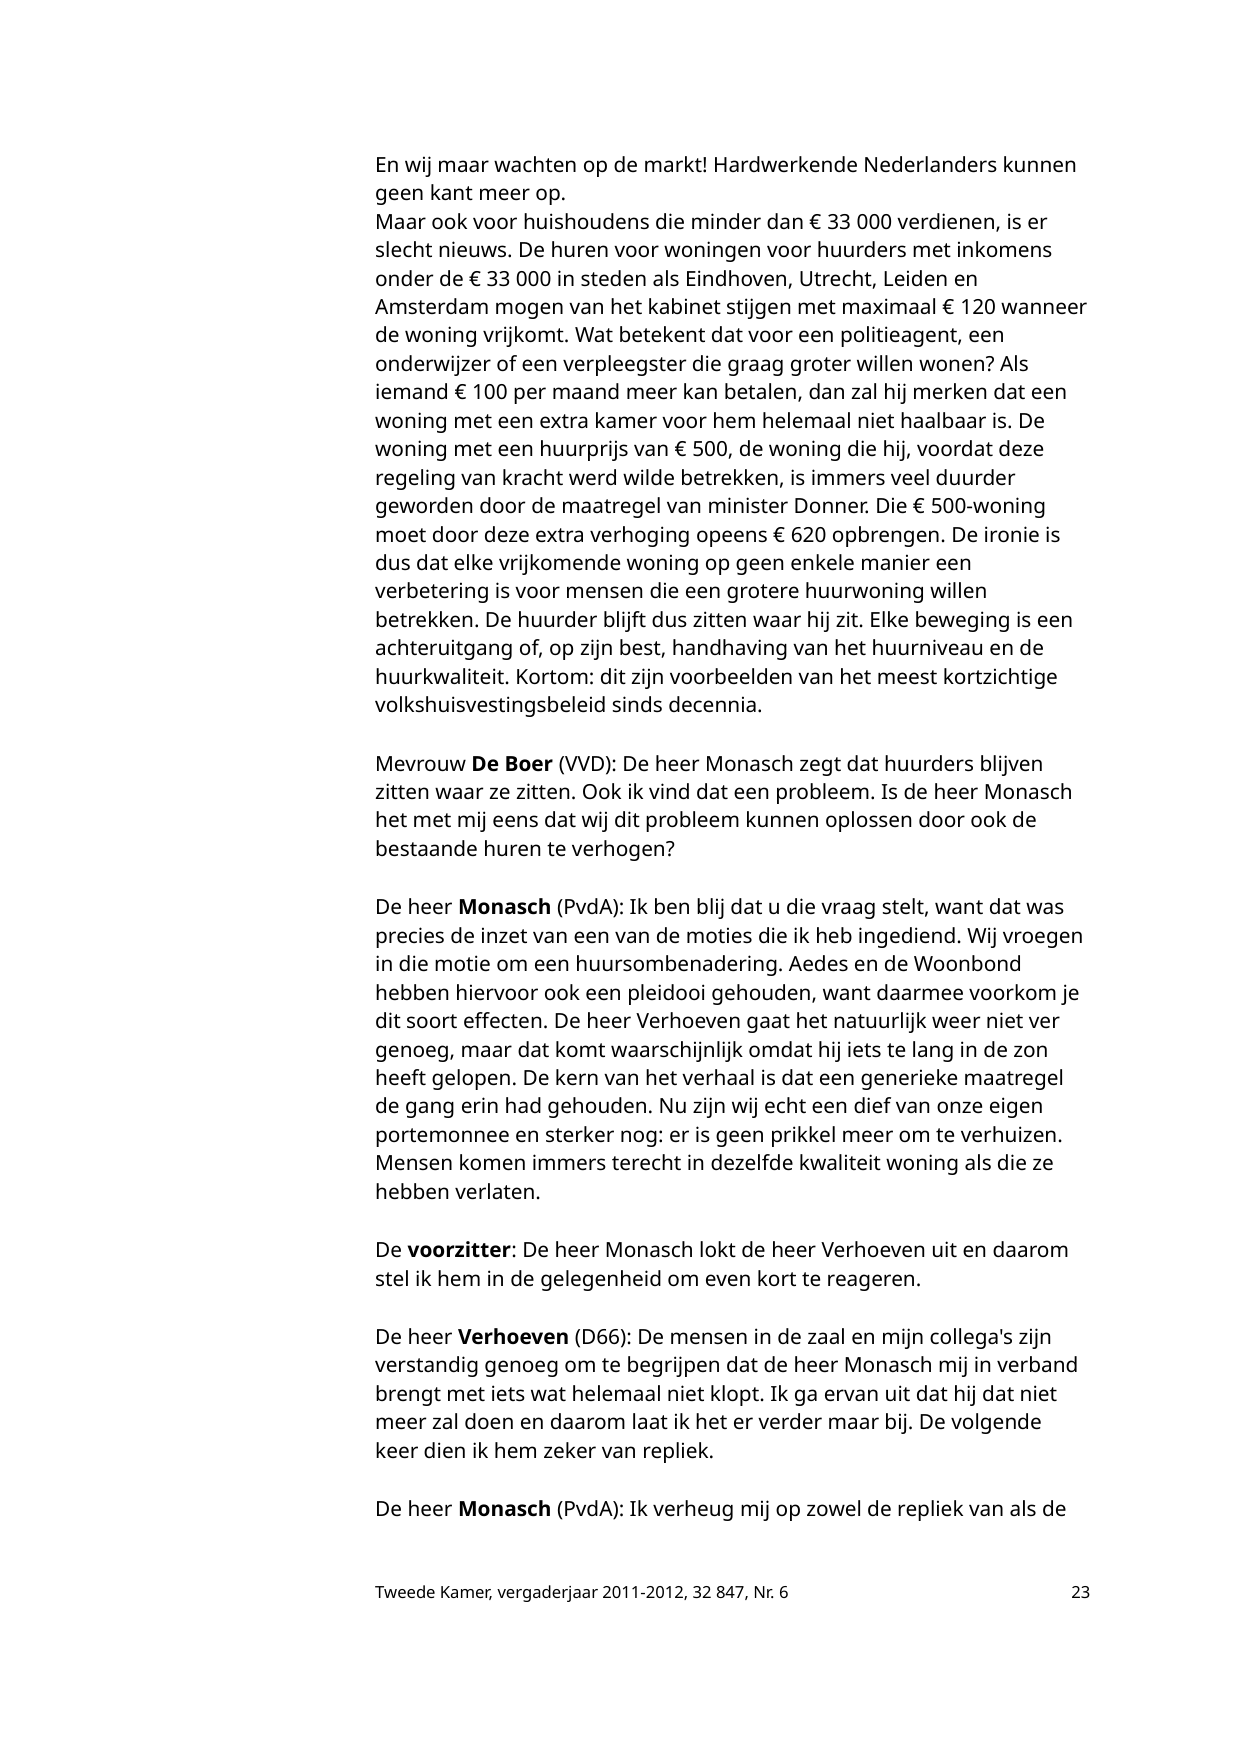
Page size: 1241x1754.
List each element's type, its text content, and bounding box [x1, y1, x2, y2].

text De heer Monasch (PvdA): Ik ben blij dat u die vraag stelt, want dat was precies de inzet van een van de moties die ik heb ingediend. Wij vroegen in die motie om een huursombenadering. Aedes en de Woonbond hebben hiervoor ook een pleidooi gehouden, want daarmee voorkom je dit soort effecten. De heer Verhoeven gaat het natuurlijk weer niet ver genoeg, maar dat komt waarschijnlijk omdat hij iets te lang in de zon heeft gelopen. De kern van het verhaal is dat een generieke maatregel de gang erin had gehouden. Nu zijn wij echt een dief van onze eigen portemonnee en sterker nog: er is geen prikkel meer om te verhuizen. Mensen komen immers terecht in dezelfde kwaliteit woning als die ze hebben verlaten. [375, 892, 1090, 1205]
text De voorzitter: De heer Monasch lokt de heer Verhoeven uit en daarom stel ik hem in de gelegenheid om even kort te reageren. [375, 1235, 1090, 1292]
text Maar ook voor huishoudens die minder dan € 33 000 verdienen, is er slecht nieuws. De huren voor woningen voor huurders met inkomens onder de € 33 000 in steden als Eindhoven, Utrecht, Leiden en Amsterdam mogen van het kabinet stijgen met maximaal € 120 wanneer de woning vrijkomt. Wat betekent dat voor een politieagent, een onderwijzer of een verpleegster die graag groter willen wonen? Als iemand € 100 per maand meer kan betalen, dan zal hij merken dat een woning met een extra kamer voor hem helemaal niet haalbaar is. De woning met een huurprijs van € 500, de woning die hij, voordat deze regeling van kracht werd wilde betrekken, is immers veel duurder geworden door de maatregel van minister Donner. Die € 500-woning moet door deze extra verhoging opeens € 620 opbrengen. De ironie is dus dat elke vrijkomende woning op geen enkele manier een verbetering is voor mensen die een grotere huurwoning willen betrekken. De huurder blijft dus zitten waar hij zit. Elke beweging is een achteruitgang of, op zijn best, handhaving van het huurniveau en de huurkwaliteit. Kortom: dit zijn voorbeelden van het meest kortzichtige volkshuisvestingsbeleid sinds decennia. [375, 207, 1090, 719]
text De heer Verhoeven (D66): De mensen in de zaal en mijn collega's zijn verstandig genoeg om te begrijpen dat de heer Monasch mij in verband brengt met iets wat helemaal niet klopt. Ik ga ervan uit dat hij dat niet meer zal doen en daarom laat ik het er verder maar bij. De volgende keer dien ik hem zeker van repliek. [375, 1322, 1090, 1464]
text Mevrouw De Boer (VVD): De heer Monasch zegt dat huurders blijven zitten waar ze zitten. Ook ik vind dat een probleem. Is de heer Monasch het met mij eens dat wij dit probleem kunnen oplossen door ook de bestaande huren te verhogen? [375, 749, 1090, 862]
text En wij maar wachten op de markt! Hardwerkende Nederlanders kunnen geen kant meer op. [375, 150, 1090, 207]
text De heer Monasch (PvdA): Ik verheug mij op zowel de repliek van als de [375, 1494, 1090, 1523]
